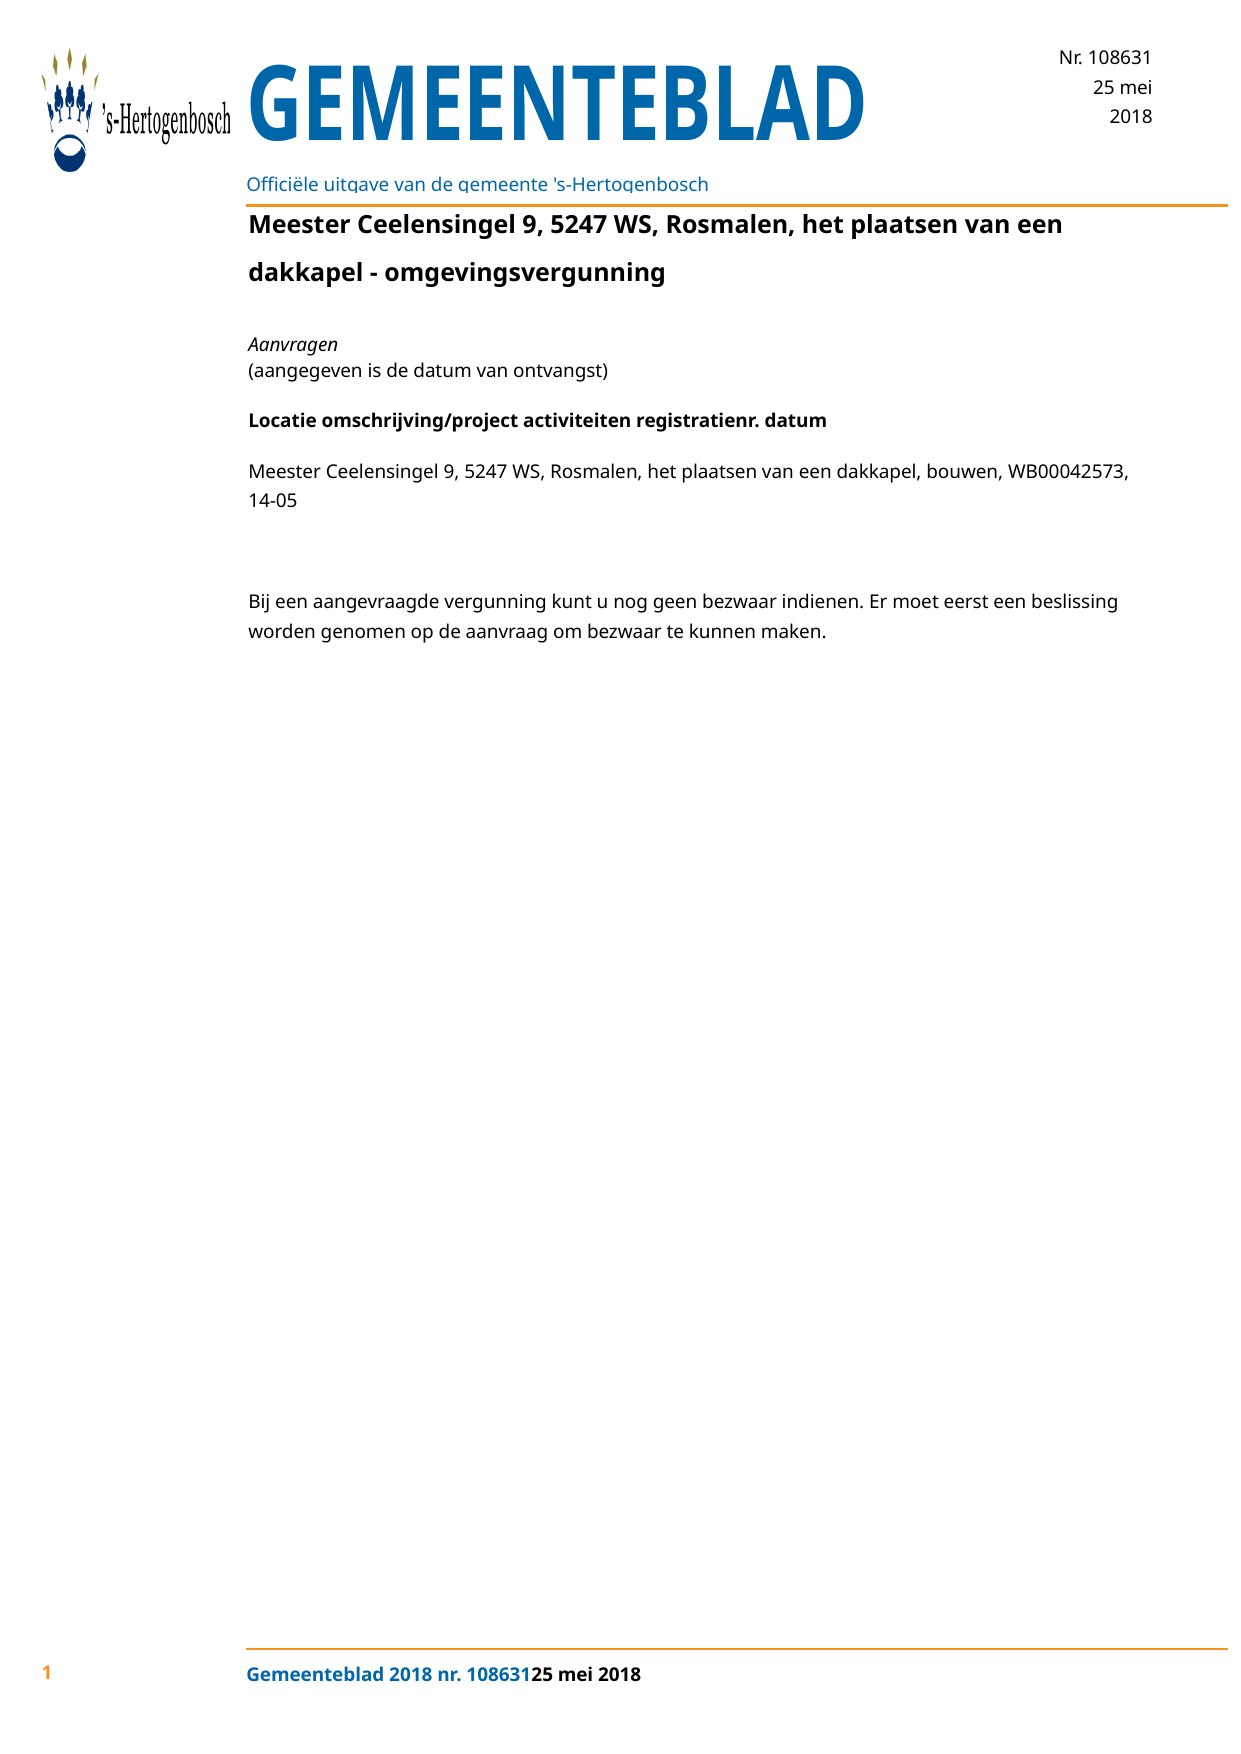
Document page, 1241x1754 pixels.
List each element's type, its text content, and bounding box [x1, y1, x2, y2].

text Meester Ceelensingel 9, 5247 WS, Rosmalen, het plaatsen van een dakkapel, bouwen, WB00042573, 14-05 [248, 458, 1152, 513]
text Locatie omschrijving/project activiteiten registratienr. datum [248, 408, 1152, 433]
text Bij een aangevraagde vergunning kunt u nog geen bezwaar indienen. Er moet eerst een beslissing worden genomen op de aanvraag om bezwaar te kunnen maken. [248, 588, 1152, 644]
picture [41, 47, 231, 172]
text Aanvragen [248, 331, 1152, 357]
text Meester Ceelensingel 9, 5247 WS, Rosmalen, het plaatsen van een dakkapel - omgevingsvergunning [248, 207, 1152, 288]
text (aangegeven is de datum van ontvangst) [248, 357, 1152, 383]
